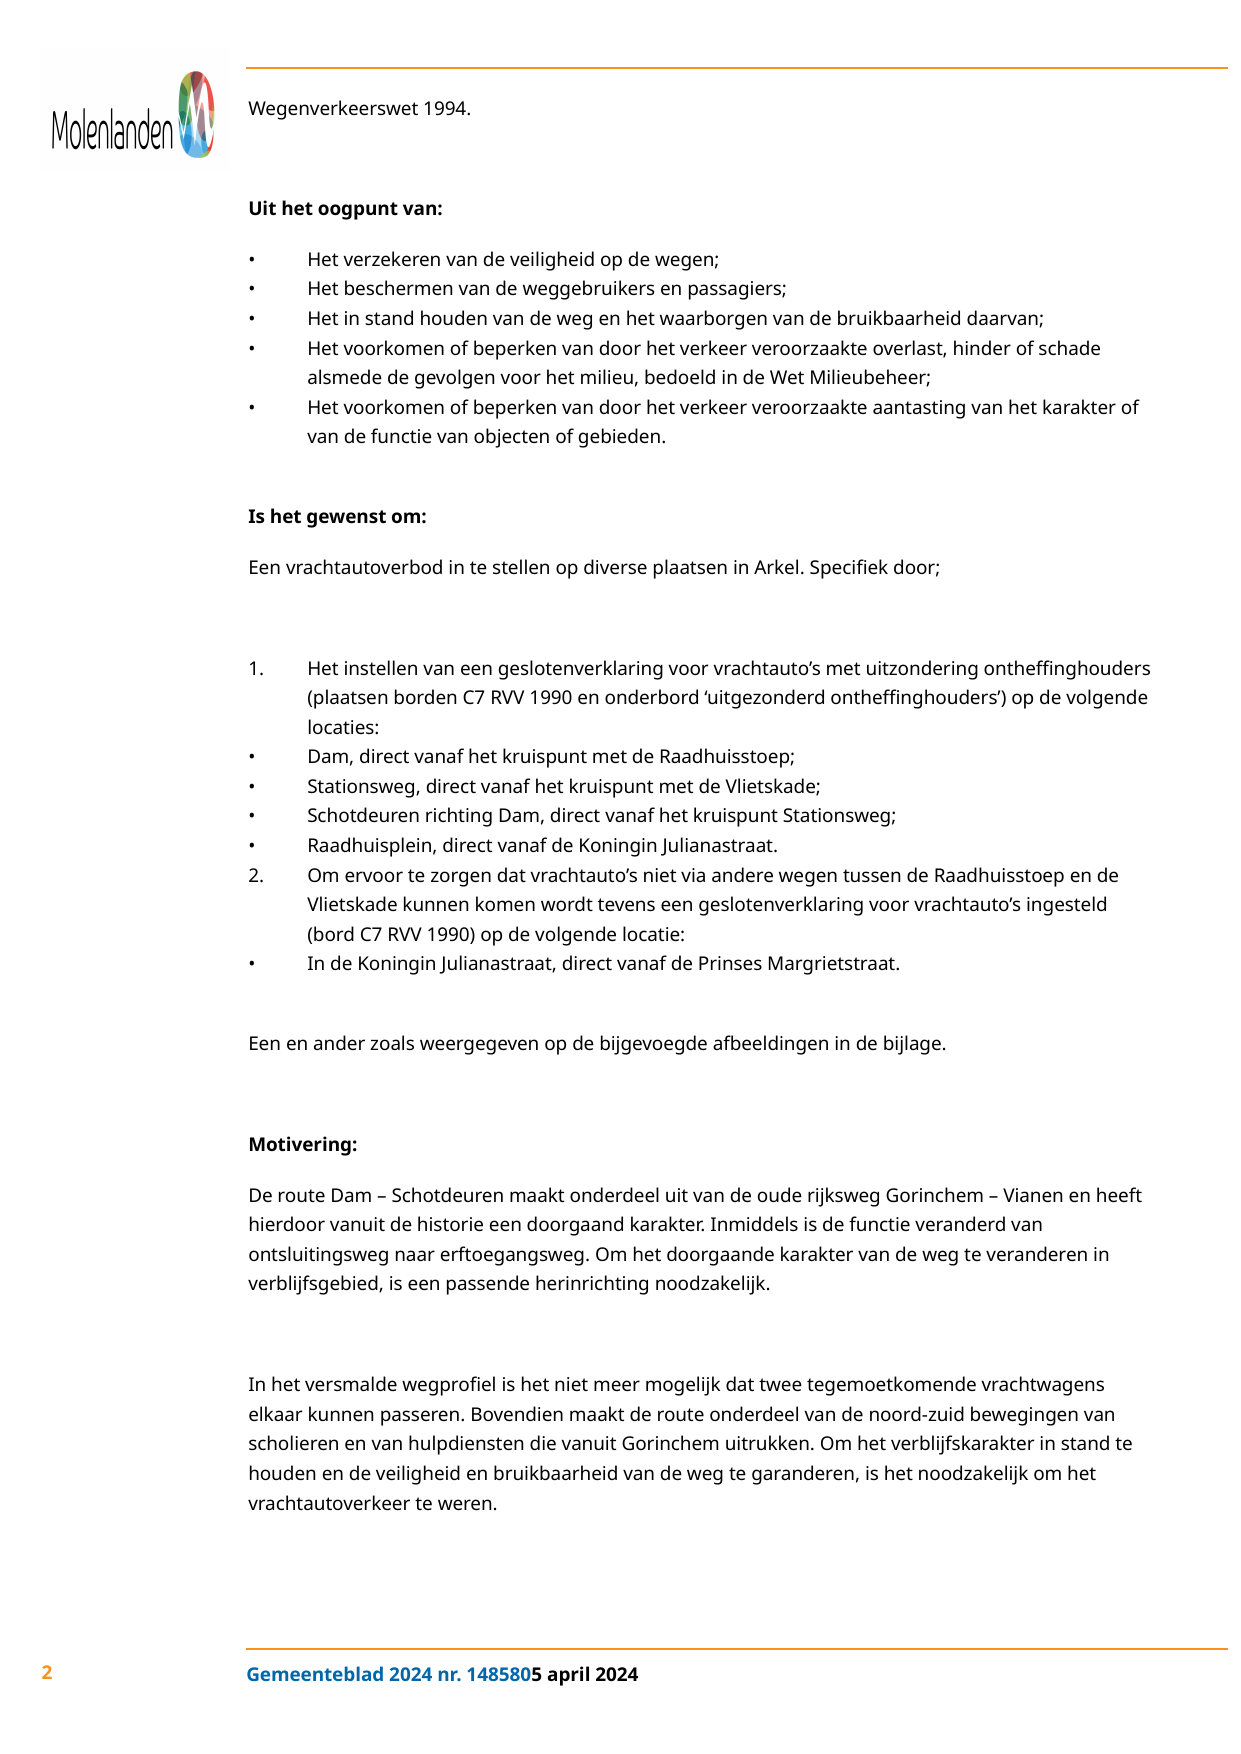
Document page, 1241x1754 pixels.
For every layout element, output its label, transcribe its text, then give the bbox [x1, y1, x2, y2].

list Raadhuisplein, direct vanaf de Koningin Julianastraat. [248, 832, 1152, 858]
text In het versmalde wegprofiel is het niet meer mogelijk dat twee tegemoetkomende vrachtwagens elkaar kunnen passeren. Bovendien maakt de route onderdeel van de noord-zuid bewegingen van scholieren en van hulpdiensten die vanuit Gorinchem uitrukken. Om het verblijfskarakter in stand te houden en de veiligheid en bruikbaarheid van de weg te garanderen, is het noodzakelijk om het vrachtautoverkeer te weren. [248, 1371, 1152, 1516]
text De route Dam – Schotdeuren maakt onderdeel uit van de oude rijksweg Gorinchem – Vianen en heeft hierdoor vanuit de historie een doorgaand karakter. Inmiddels is de functie veranderd van ontsluitingsweg naar erftoegangsweg. Om het doorgaande karakter van de weg te veranderen in verblijfsgebied, is een passende herinrichting noodzakelijk. [248, 1182, 1152, 1296]
text Motivering: [248, 1131, 1152, 1157]
picture [41, 47, 231, 172]
list Het voorkomen of beperken van door het verkeer veroorzaakte aantasting van het karakter of van de functie van objecten of gebieden. [248, 394, 1152, 449]
text Een vrachtautoverbod in te stellen op diverse plaatsen in Arkel. Specifiek door; [248, 554, 1152, 580]
list Het voorkomen of beperken van door het verkeer veroorzaakte overlast, hinder of schade alsmede de gevolgen voor het milieu, bedoeld in de Wet Milieubeheer; [248, 335, 1152, 390]
list Schotdeuren richting Dam, direct vanaf het kruispunt Stationsweg; [248, 803, 1152, 828]
list Het instellen van een geslotenverklaring voor vrachtauto’s met uitzondering ontheffinghouders (plaatsen borden C7 RVV 1990 en onderbord ‘uitgezonderd ontheffinghouders’) op de volgende locaties: [248, 655, 1152, 740]
text Is het gewenst om: [248, 503, 1152, 529]
list Stationsweg, direct vanaf het kruispunt met de Vlietskade; [248, 773, 1152, 799]
list Dam, direct vanaf het kruispunt met de Raadhuisstoep; [248, 743, 1152, 769]
list Om ervoor te zorgen dat vrachtauto’s niet via andere wegen tussen de Raadhuisstoep en de Vlietskade kunnen komen wordt tevens een geslotenverklaring voor vrachtauto’s ingesteld (bord C7 RVV 1990) op de volgende locatie: [248, 862, 1152, 947]
text Uit het oogpunt van: [248, 196, 1152, 221]
text Een en ander zoals weergegeven op de bijgevoegde afbeeldingen in de bijlage. [248, 1031, 1152, 1056]
list In de Koningin Julianastraat, direct vanaf de Prinses Margrietstraat. [248, 951, 1152, 976]
list Het in stand houden van de weg en het waarborgen van de bruikbaarheid daarvan; [248, 305, 1152, 331]
text Wegenverkeerswet 1994. [248, 95, 1152, 121]
list Het beschermen van de weggebruikers en passagiers; [248, 276, 1152, 301]
list Het verzekeren van de veiligheid op de wegen; [248, 246, 1152, 272]
